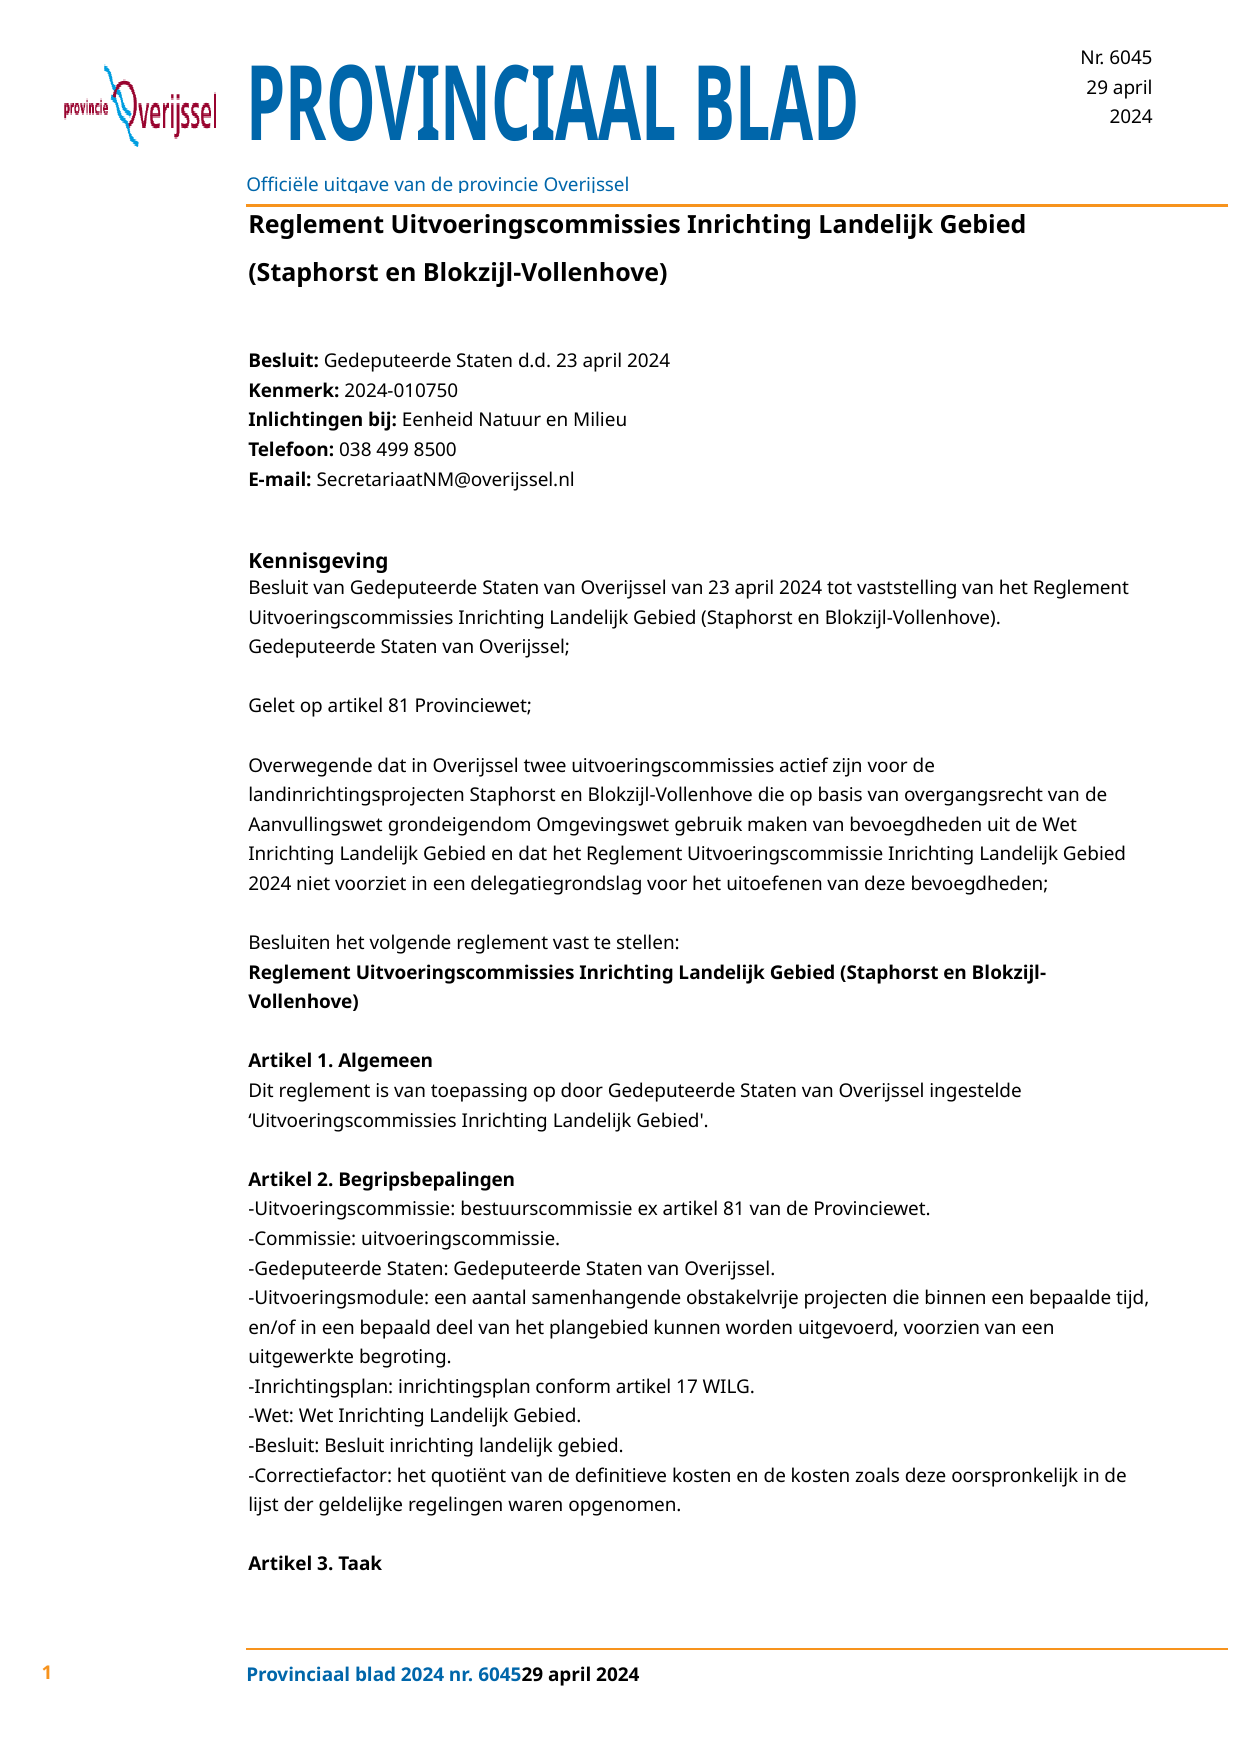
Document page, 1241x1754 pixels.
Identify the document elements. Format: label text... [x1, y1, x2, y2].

text Artikel 1. Algemeen [248, 1048, 1152, 1073]
text Besluit: Gedeputeerde Staten d.d. 23 april 2024 [248, 347, 1152, 373]
text Gelet op artikel 81 Provinciewet; [248, 693, 1152, 718]
text -Uitvoeringscommissie: bestuurscommissie ex artikel 81 van de Provinciewet. [248, 1196, 1152, 1221]
text Dit reglement is van toepassing op door Gedeputeerde Staten van Overijssel ingestelde ‘Uitvoeringscommissies Inrichting Landelijk Gebied'. [248, 1077, 1152, 1132]
text Reglement Uitvoeringscommissies Inrichting Landelijk Gebied (Staphorst en Blokzijl-Vollenhove) [248, 207, 1152, 288]
text Besluiten het volgende reglement vast te stellen: [248, 929, 1152, 955]
text Reglement Uitvoeringscommissies Inrichting Landelijk Gebied (Staphorst en Blokzijl-Vollenhove) [248, 959, 1152, 1014]
text -Commissie: uitvoeringscommissie. [248, 1225, 1152, 1251]
text Artikel 2. Begripsbepalingen [248, 1166, 1152, 1192]
text Besluit van Gedeputeerde Staten van Overijssel van 23 april 2024 tot vaststelling van het Reglement Uitvoeringscommissies Inrichting Landelijk Gebied (Staphorst en Blokzijl-Vollenhove). [248, 574, 1152, 629]
text -Correctiefactor: het quotiënt van de definitieve kosten en de kosten zoals deze oorspronkelijk in de lijst der geldelijke regelingen waren opgenomen. [248, 1462, 1152, 1517]
text Gedeputeerde Staten van Overijssel; [248, 633, 1152, 659]
text Kenmerk: 2024-010750 [248, 377, 1152, 403]
text Kennisgeving [248, 546, 1152, 574]
text -Uitvoeringsmodule: een aantal samenhangende obstakelvrije projecten die binnen een bepaalde tijd, en/of in een bepaald deel van het plangebied kunnen worden uitgevoerd, voorzien van een uitgewerkte begroting. [248, 1284, 1152, 1369]
text -Besluit: Besluit inrichting landelijk gebied. [248, 1432, 1152, 1458]
text Inlichtingen bij: Eenheid Natuur en Milieu [248, 407, 1152, 432]
picture [41, 47, 231, 172]
text Artikel 3. Taak [248, 1551, 1152, 1576]
text E-mail: SecretariaatNM@overijssel.nl [248, 466, 1152, 492]
text -Inrichtingsplan: inrichtingsplan conform artikel 17 WILG. [248, 1373, 1152, 1399]
text Overwegende dat in Overijssel twee uitvoeringscommissies actief zijn voor de landinrichtingsprojecten Staphorst en Blokzijl-Vollenhove die op basis van overgangsrecht van de Aanvullingswet grondeigendom Omgevingswet gebruik maken van bevoegdheden uit de Wet Inrichting Landelijk Gebied en dat het Reglement Uitvoeringscommissie Inrichting Landelijk Gebied 2024 niet voorziet in een delegatiegrondslag voor het uitoefenen van deze bevoegdheden; [248, 752, 1152, 896]
text Telefoon: 038 499 8500 [248, 436, 1152, 462]
text -Wet: Wet Inrichting Landelijk Gebied. [248, 1403, 1152, 1428]
text -Gedeputeerde Staten: Gedeputeerde Staten van Overijssel. [248, 1255, 1152, 1280]
